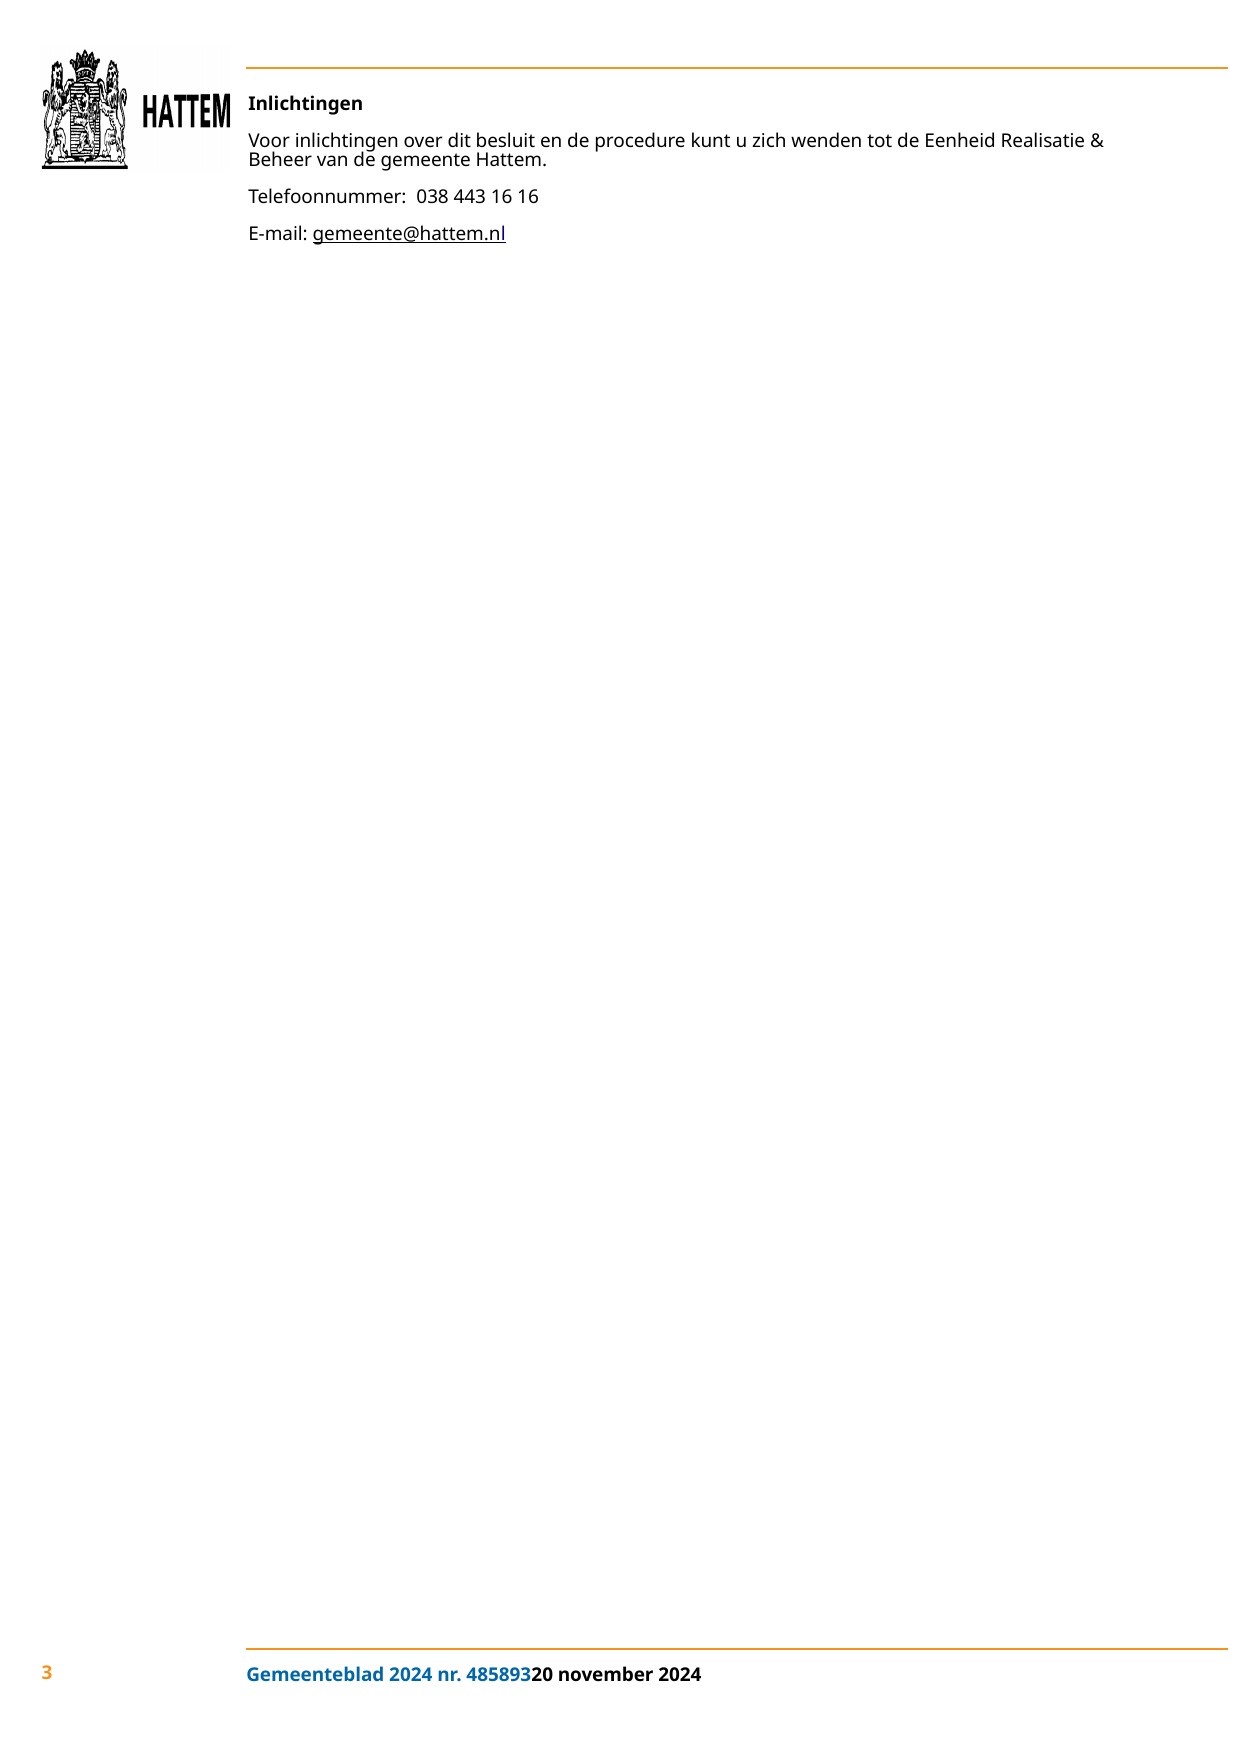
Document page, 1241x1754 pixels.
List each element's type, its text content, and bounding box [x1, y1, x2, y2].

text Telefoonnummer: 038 443 16 16 [248, 188, 1152, 207]
text E-mail: gemeente@hattem.nl [248, 225, 1152, 244]
picture [41, 47, 231, 172]
text Inlichtingen [248, 95, 1152, 114]
text Voor inlichtingen over dit besluit en de procedure kunt u zich wenden tot de Eenheid Realisatie & Beheer van de gemeente Hattem. [248, 132, 1152, 170]
